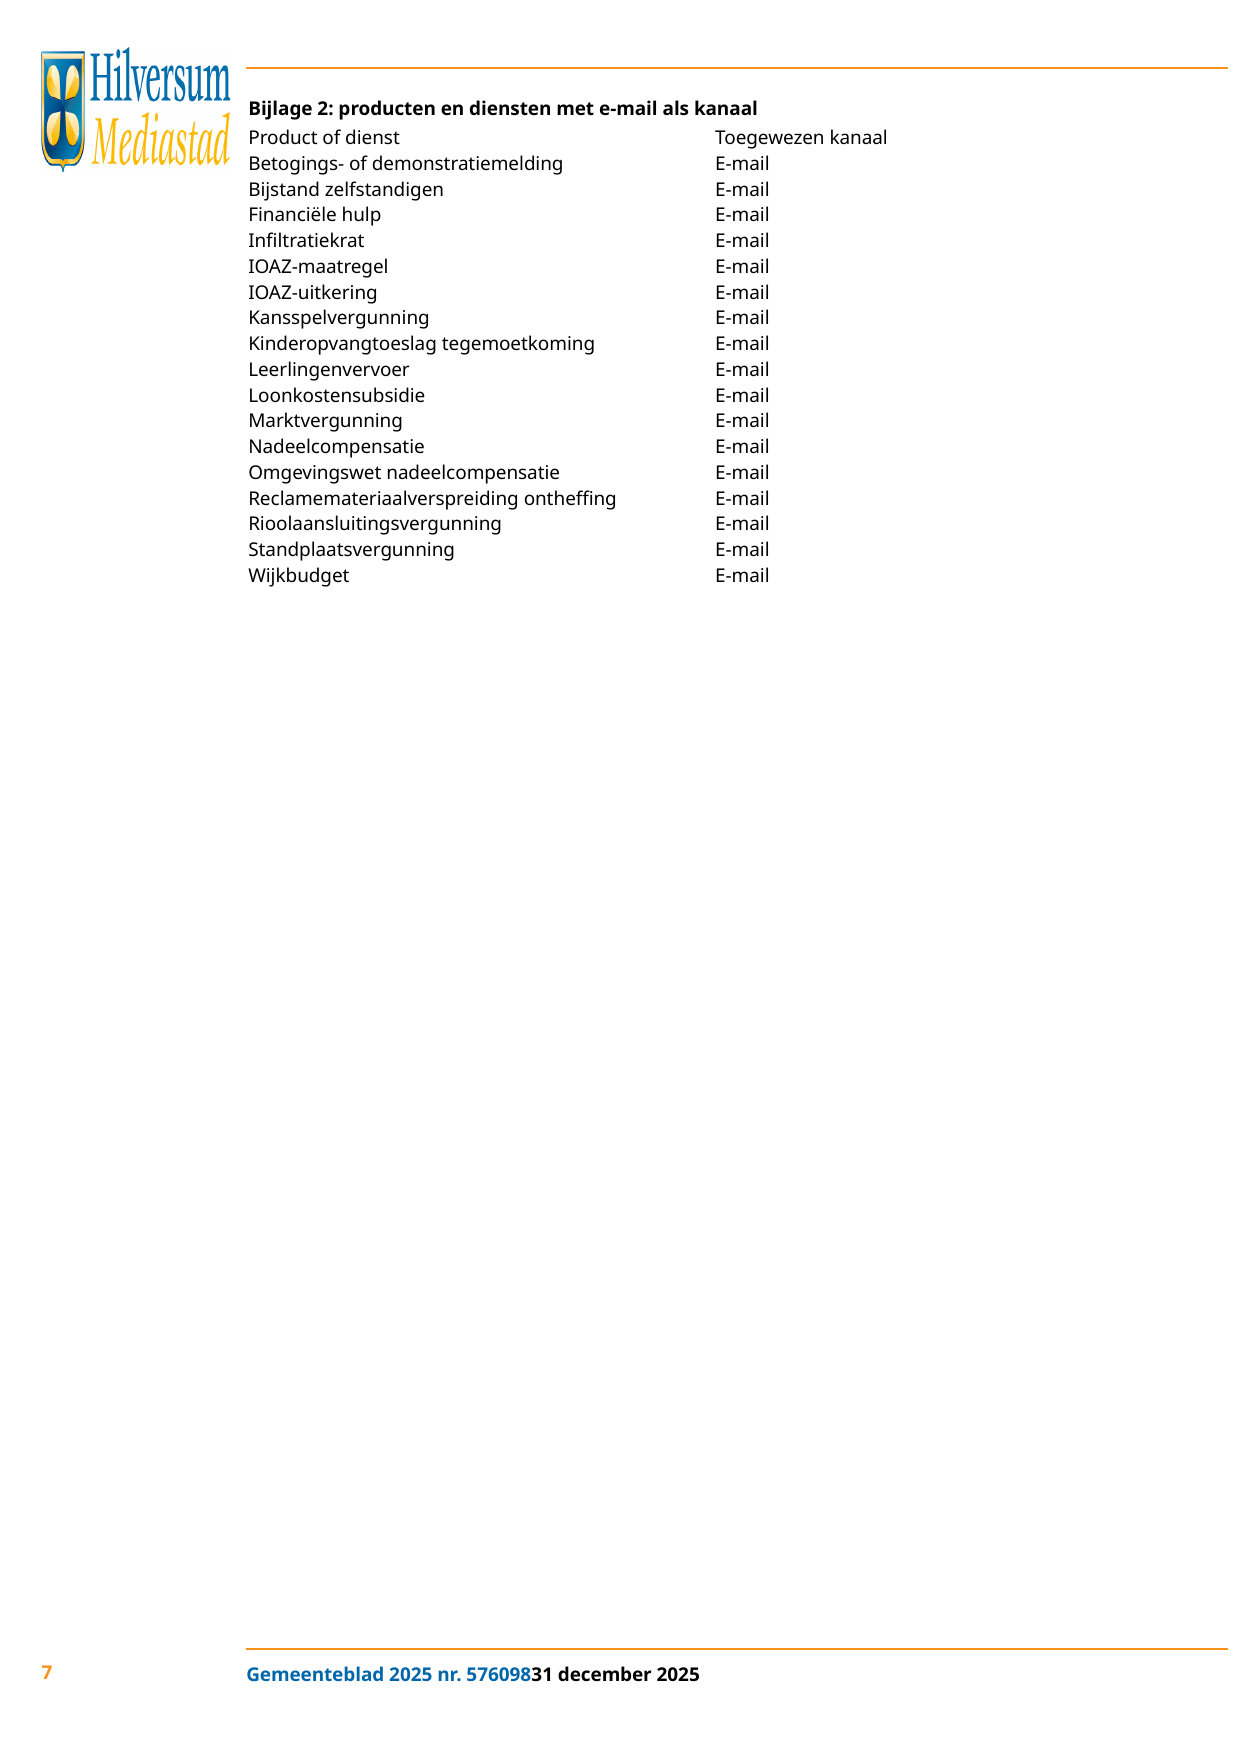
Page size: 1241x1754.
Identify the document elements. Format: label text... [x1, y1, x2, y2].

table_cell Bijstand zelfstandigen [248, 176, 715, 202]
table_cell Kansspelvergunning [248, 305, 715, 330]
table_cell IOAZ-uitkering [248, 279, 715, 304]
table_header Product of dienst [248, 125, 715, 150]
table_cell E-mail [715, 408, 1152, 433]
table_cell E-mail [715, 202, 1152, 227]
table_cell E-mail [715, 150, 1152, 176]
table_cell E-mail [715, 330, 1152, 356]
table_cell E-mail [715, 433, 1152, 459]
table_cell Nadeelcompensatie [248, 433, 715, 459]
table_cell Leerlingenvervoer [248, 356, 715, 382]
picture [41, 47, 231, 172]
table_cell Rioolaansluitingsvergunning [248, 510, 715, 536]
table_cell Marktvergunning [248, 408, 715, 433]
table_header Toegewezen kanaal [715, 125, 1152, 150]
text Bijlage 2: producten en diensten met e-mail als kanaal [248, 95, 1152, 121]
table_cell E-mail [715, 176, 1152, 202]
table_cell Omgevingswet nadeelcompensatie [248, 459, 715, 485]
table_cell Betogings- of demonstratiemelding [248, 150, 715, 176]
table_cell Loonkostensubsidie [248, 382, 715, 407]
table_cell E-mail [715, 510, 1152, 536]
table_cell Wijkbudget [248, 562, 715, 588]
table_cell Financiële hulp [248, 202, 715, 227]
table_cell E-mail [715, 356, 1152, 382]
table_cell E-mail [715, 253, 1152, 279]
table_cell Kinderopvangtoeslag tegemoetkoming [248, 330, 715, 356]
table_cell E-mail [715, 485, 1152, 510]
table_cell Reclamemateriaalverspreiding ontheffing [248, 485, 715, 510]
table_cell Standplaatsvergunning [248, 536, 715, 562]
table_cell Infiltratiekrat [248, 228, 715, 253]
table_cell E-mail [715, 562, 1152, 588]
table_cell E-mail [715, 536, 1152, 562]
table_cell E-mail [715, 279, 1152, 304]
table_cell E-mail [715, 305, 1152, 330]
table_cell IOAZ-maatregel [248, 253, 715, 279]
table_cell E-mail [715, 382, 1152, 407]
table_cell E-mail [715, 228, 1152, 253]
table_cell E-mail [715, 459, 1152, 485]
